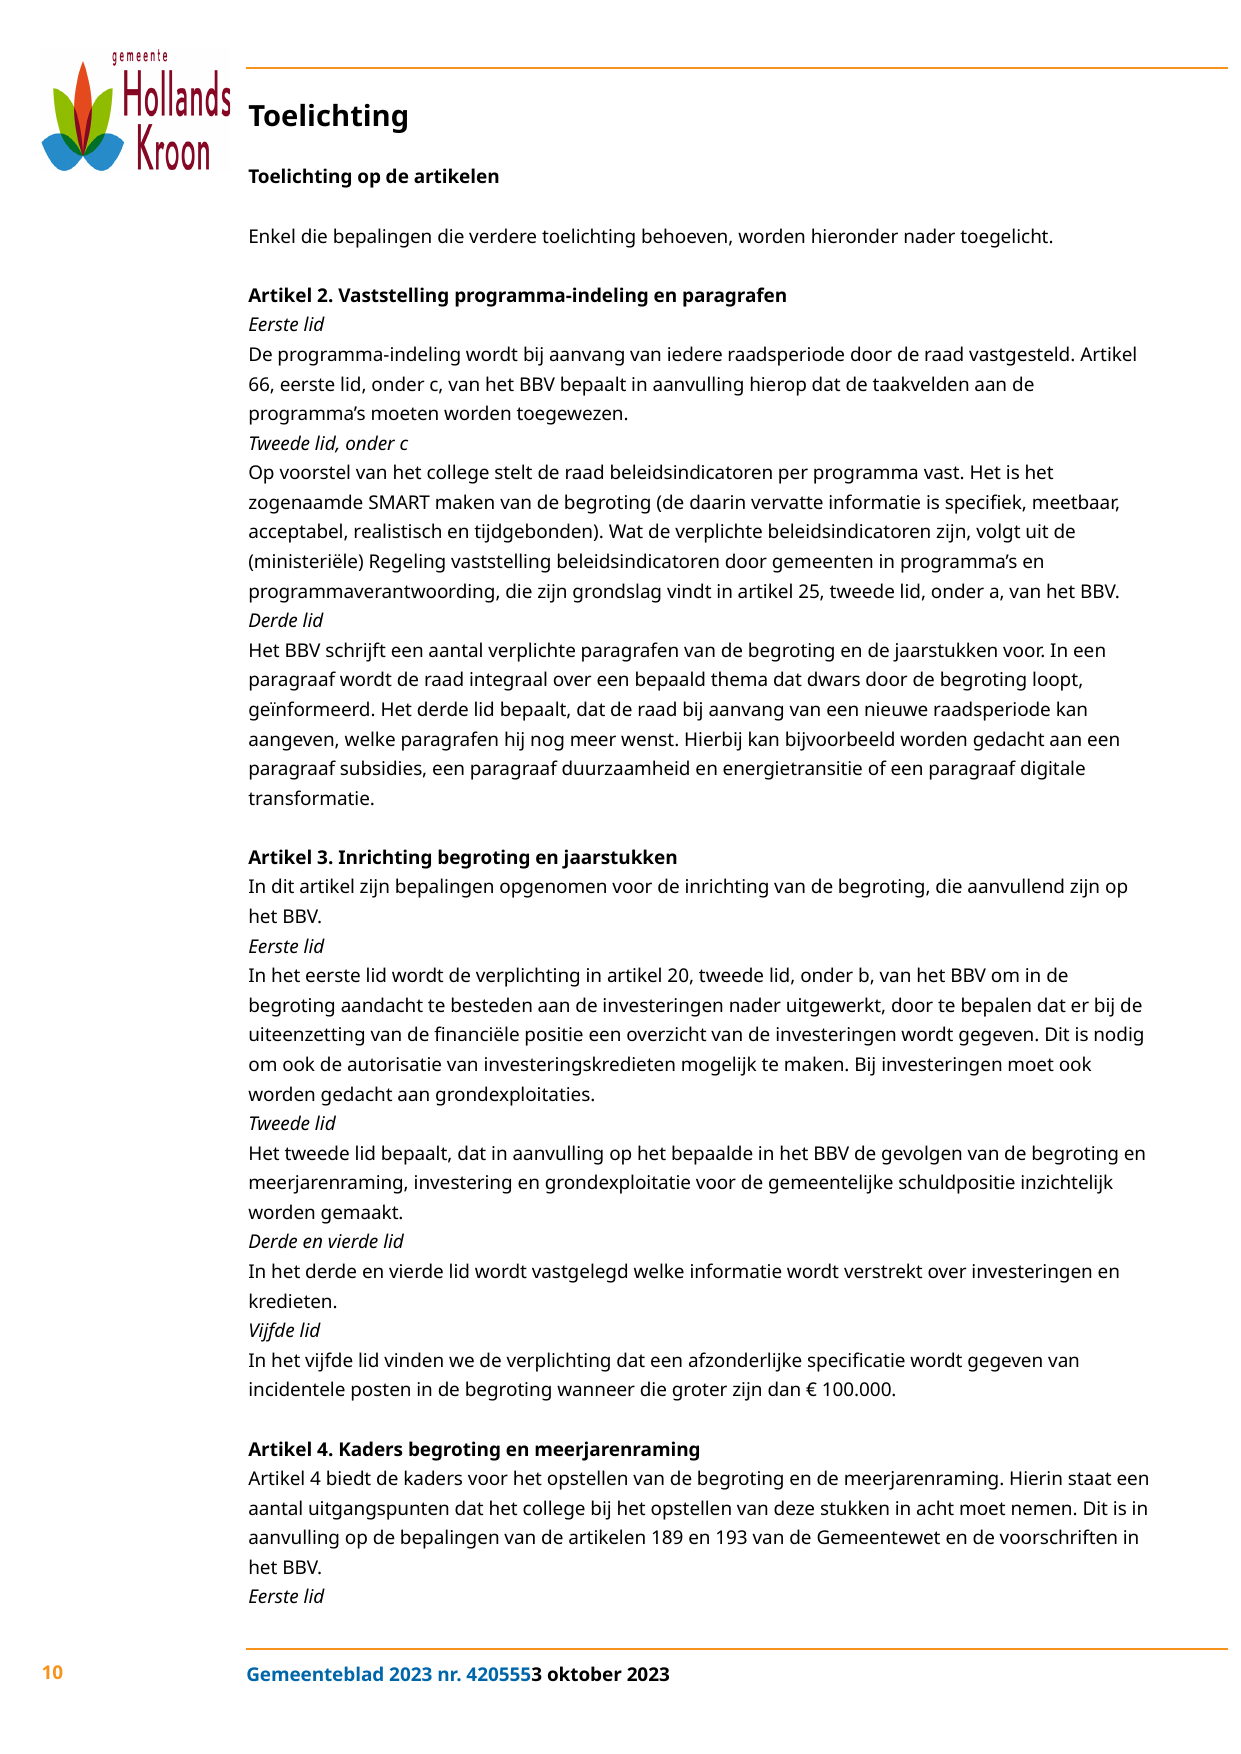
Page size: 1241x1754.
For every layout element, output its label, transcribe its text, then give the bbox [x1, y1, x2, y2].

text Toelichting op de artikelen [248, 164, 1152, 189]
text Het tweede lid bepaalt, dat in aanvulling op het bepaalde in het BBV de gevolgen van de begroting en meerjarenraming, investering en grondexploitatie voor de gemeentelijke schuldpositie inzichtelijk worden gemaakt. [248, 1140, 1152, 1225]
text Het BBV schrijft een aantal verplichte paragrafen van de begroting en de jaarstukken voor. In een paragraaf wordt de raad integraal over een bepaald thema dat dwars door de begroting loopt, geïnformeerd. Het derde lid bepaalt, dat de raad bij aanvang van een nieuwe raadsperiode kan aangeven, welke paragrafen hij nog meer wenst. Hierbij kan bijvoorbeeld worden gedacht aan een paragraaf subsidies, een paragraaf duurzaamheid en energietransitie of een paragraaf digitale transformatie. [248, 637, 1152, 811]
picture [41, 47, 231, 172]
text Op voorstel van het college stelt de raad beleidsindicatoren per programma vast. Het is het zogenaamde SMART maken van de begroting (de daarin vervatte informatie is specifiek, meetbaar, acceptabel, realistisch en tijdgebonden). Wat de verplichte beleidsindicatoren zijn, volgt uit de (ministeriële) Regeling vaststelling beleidsindicatoren door gemeenten in programma’s en programmaverantwoording, die zijn grondslag vindt in artikel 25, tweede lid, onder a, van het BBV. [248, 459, 1152, 603]
text In dit artikel zijn bepalingen opgenomen voor de inrichting van de begroting, die aanvullend zijn op het BBV. [248, 874, 1152, 929]
text In het eerste lid wordt de verplichting in artikel 20, tweede lid, onder b, van het BBV om in de begroting aandacht te besteden aan de investeringen nader uitgewerkt, door te bepalen dat er bij de uiteenzetting van de financiële positie een overzicht van de investeringen wordt gegeven. Dit is nodig om ook de autorisatie van investeringskredieten mogelijk te maken. Bij investeringen moet ook worden gedacht aan grondexploitaties. [248, 962, 1152, 1106]
text Artikel 4. Kaders begroting en meerjarenraming [248, 1436, 1152, 1461]
text Artikel 4 biedt de kaders voor het opstellen van de begroting en de meerjarenraming. Hierin staat een aantal uitgangspunten dat het college bij het opstellen van deze stukken in acht moet nemen. Dit is in aanvulling op de bepalingen van de artikelen 189 en 193 van de Gemeentewet en de voorschriften in het BBV. [248, 1465, 1152, 1580]
text In het vijfde lid vinden we de verplichting dat een afzonderlijke specificatie wordt gegeven van incidentele posten in de begroting wanneer die groter zijn dan € 100.000. [248, 1347, 1152, 1402]
text Artikel 2. Vaststelling programma-indeling en paragrafen [248, 282, 1152, 308]
text Tweede lid [248, 1110, 1152, 1136]
text Tweede lid, onder c [248, 430, 1152, 456]
text Eerste lid [248, 933, 1152, 958]
text Artikel 3. Inrichting begroting en jaarstukken [248, 844, 1152, 870]
text De programma-indeling wordt bij aanvang van iedere raadsperiode door de raad vastgesteld. Artikel 66, eerste lid, onder c, van het BBV bepaalt in aanvulling hierop dat de taakvelden aan de programma’s moeten worden toegewezen. [248, 341, 1152, 426]
text Vijfde lid [248, 1317, 1152, 1343]
text Derde lid [248, 607, 1152, 633]
text Eerste lid [248, 312, 1152, 337]
text In het derde en vierde lid wordt vastgelegd welke informatie wordt verstrekt over investeringen en kredieten. [248, 1258, 1152, 1313]
text Toelichting [248, 95, 1152, 134]
text Enkel die bepalingen die verdere toelichting behoeven, worden hieronder nader toegelicht. [248, 223, 1152, 248]
text Eerste lid [248, 1584, 1152, 1609]
text Derde en vierde lid [248, 1229, 1152, 1254]
